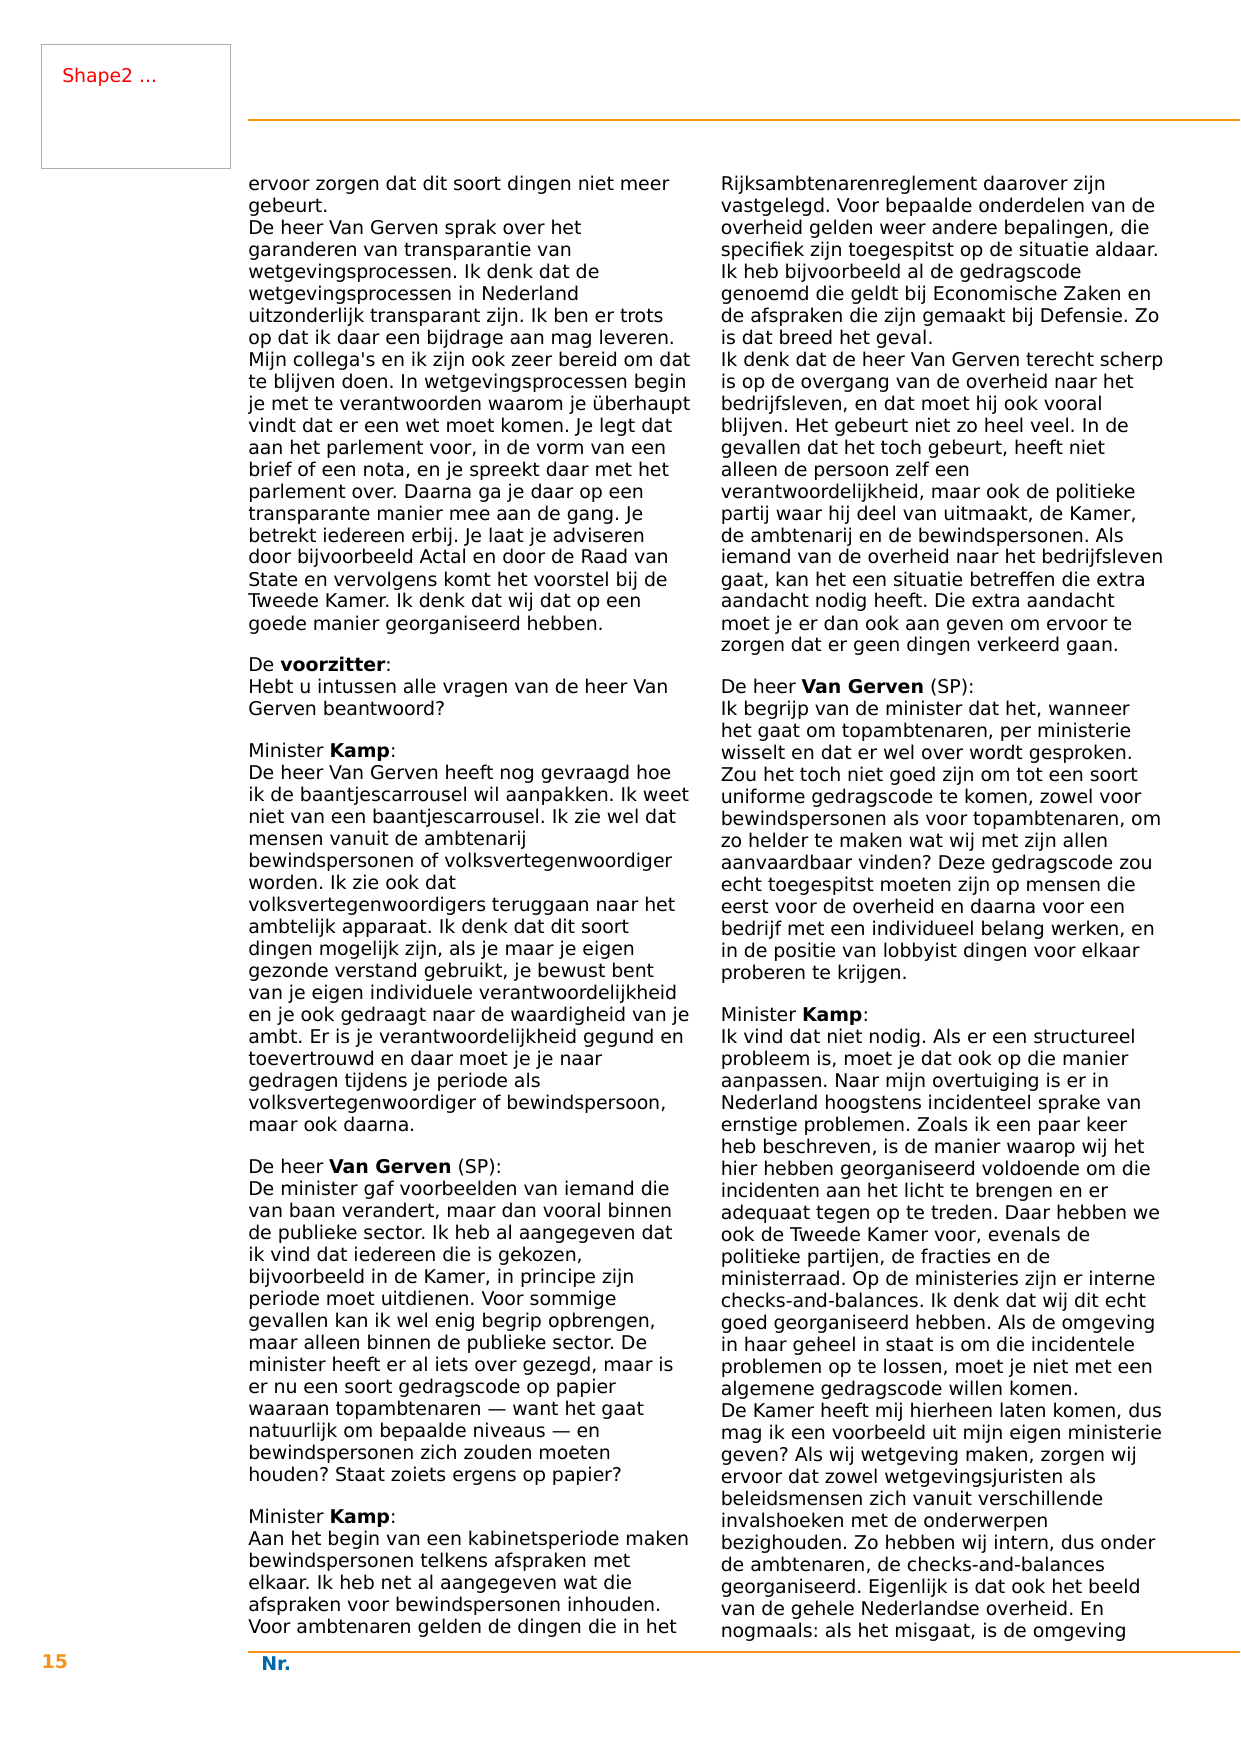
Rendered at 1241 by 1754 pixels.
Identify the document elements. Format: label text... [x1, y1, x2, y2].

text ervoor zorgen dat dit soort dingen niet meer gebeurt. [248, 173, 691, 217]
text Minister Kamp: [721, 1004, 1163, 1026]
text De heer Van Gerven (SP): [721, 676, 1163, 698]
text De heer Van Gerven (SP): [248, 1156, 691, 1178]
text Rijksambtenarenreglement daarover zijn vastgelegd. Voor bepaalde onderdelen van de overheid gelden weer andere bepalingen, die specifiek zijn toegespitst op de situatie aldaar. Ik heb bijvoorbeeld al de gedragscode genoemd die geldt bij Economische Zaken en de afspraken die zijn gemaakt bij Defensie. Zo is dat breed het geval. [721, 173, 1163, 349]
text Ik vind dat niet nodig. Als er een structureel probleem is, moet je dat ook op die manier aanpassen. Naar mijn overtuiging is er in Nederland hoogstens incidenteel sprake van ernstige problemen. Zoals ik een paar keer heb beschreven, is de manier waarop wij het hier hebben georganiseerd voldoende om die incidenten aan het licht te brengen en er adequaat tegen op te treden. Daar hebben we ook de Tweede Kamer voor, evenals de politieke partijen, de fracties en de ministerraad. Op de ministeries zijn er interne checks-and-balances. Ik denk dat wij dit echt goed georganiseerd hebben. Als de omgeving in haar geheel in staat is om die incidentele problemen op te lossen, moet je niet met een algemene gedragscode willen komen. [721, 1026, 1163, 1400]
text Minister Kamp: [248, 740, 691, 762]
text Hebt u intussen alle vragen van de heer Van Gerven beantwoord? [248, 676, 691, 720]
text Aan het begin van een kabinetsperiode maken bewindspersonen telkens afspraken met elkaar. Ik heb net al aangegeven wat die afspraken voor bewindspersonen inhouden. Voor ambtenaren gelden de dingen die in het [248, 1528, 691, 1637]
text De voorzitter: [248, 654, 691, 676]
text Minister Kamp: [248, 1506, 691, 1528]
text De heer Van Gerven sprak over het garanderen van transparantie van wetgevingsprocessen. Ik denk dat de wetgevingsprocessen in Nederland uitzonderlijk transparant zijn. Ik ben er trots op dat ik daar een bijdrage aan mag leveren. Mijn collega's en ik zijn ook zeer bereid om dat te blijven doen. In wetgevingsprocessen begin je met te verantwoorden waarom je überhaupt vindt dat er een wet moet komen. Je legt dat aan het parlement voor, in de vorm van een brief of een nota, en je spreekt daar met het parlement over. Daarna ga je daar op een transparante manier mee aan de gang. Je betrekt iedereen erbij. Je laat je adviseren door bijvoorbeeld Actal en door de Raad van State en vervolgens komt het voorstel bij de Tweede Kamer. Ik denk dat wij dat op een goede manier georganiseerd hebben. [248, 217, 691, 634]
text Ik begrijp van de minister dat het, wanneer het gaat om topambtenaren, per ministerie wisselt en dat er wel over wordt gesproken. Zou het toch niet goed zijn om tot een soort uniforme gedragscode te komen, zowel voor bewindspersonen als voor topambtenaren, om zo helder te maken wat wij met zijn allen aanvaardbaar vinden? Deze gedragscode zou echt toegespitst moeten zijn op mensen die eerst voor de overheid en daarna voor een bedrijf met een individueel belang werken, en in de positie van lobbyist dingen voor elkaar proberen te krijgen. [721, 698, 1163, 984]
text De Kamer heeft mij hierheen laten komen, dus mag ik een voorbeeld uit mijn eigen ministerie geven? Als wij wetgeving maken, zorgen wij ervoor dat zowel wetgevingsjuristen als beleidsmensen zich vanuit verschillende invalshoeken met de onderwerpen bezighouden. Zo hebben wij intern, dus onder de ambtenaren, de checks-and-balances georganiseerd. Eigenlijk is dat ook het beeld van de gehele Nederlandse overheid. En nogmaals: als het misgaat, is de omgeving [721, 1400, 1163, 1641]
text De heer Van Gerven heeft nog gevraagd hoe ik de baantjescarrousel wil aanpakken. Ik weet niet van een baantjescarrousel. Ik zie wel dat mensen vanuit de ambtenarij bewindspersonen of volksvertegenwoordiger worden. Ik zie ook dat volksvertegenwoordigers teruggaan naar het ambtelijk apparaat. Ik denk dat dit soort dingen mogelijk zijn, als je maar je eigen gezonde verstand gebruikt, je bewust bent van je eigen individuele verantwoordelijkheid en je ook gedraagt naar de waardigheid van je ambt. Er is je verantwoordelijkheid gegund en toevertrouwd en daar moet je je naar gedragen tijdens je periode als volksvertegenwoordiger of bewindspersoon, maar ook daarna. [248, 762, 691, 1136]
text Ik denk dat de heer Van Gerven terecht scherp is op de overgang van de overheid naar het bedrijfsleven, en dat moet hij ook vooral blijven. Het gebeurt niet zo heel veel. In de gevallen dat het toch gebeurt, heeft niet alleen de persoon zelf een verantwoordelijkheid, maar ook de politieke partij waar hij deel van uitmaakt, de Kamer, de ambtenarij en de bewindspersonen. Als iemand van de overheid naar het bedrijfsleven gaat, kan het een situatie betreffen die extra aandacht nodig heeft. Die extra aandacht moet je er dan ook aan geven om ervoor te zorgen dat er geen dingen verkeerd gaan. [721, 349, 1163, 656]
text De minister gaf voorbeelden van iemand die van baan verandert, maar dan vooral binnen de publieke sector. Ik heb al aangegeven dat ik vind dat iedereen die is gekozen, bijvoorbeeld in de Kamer, in principe zijn periode moet uitdienen. Voor sommige gevallen kan ik wel enig begrip opbrengen, maar alleen binnen de publieke sector. De minister heeft er al iets over gezegd, maar is er nu een soort gedragscode op papier waaraan topambtenaren — want het gaat natuurlijk om bepaalde niveaus — en bewindspersonen zich zouden moeten houden? Staat zoiets ergens op papier? [248, 1178, 691, 1486]
